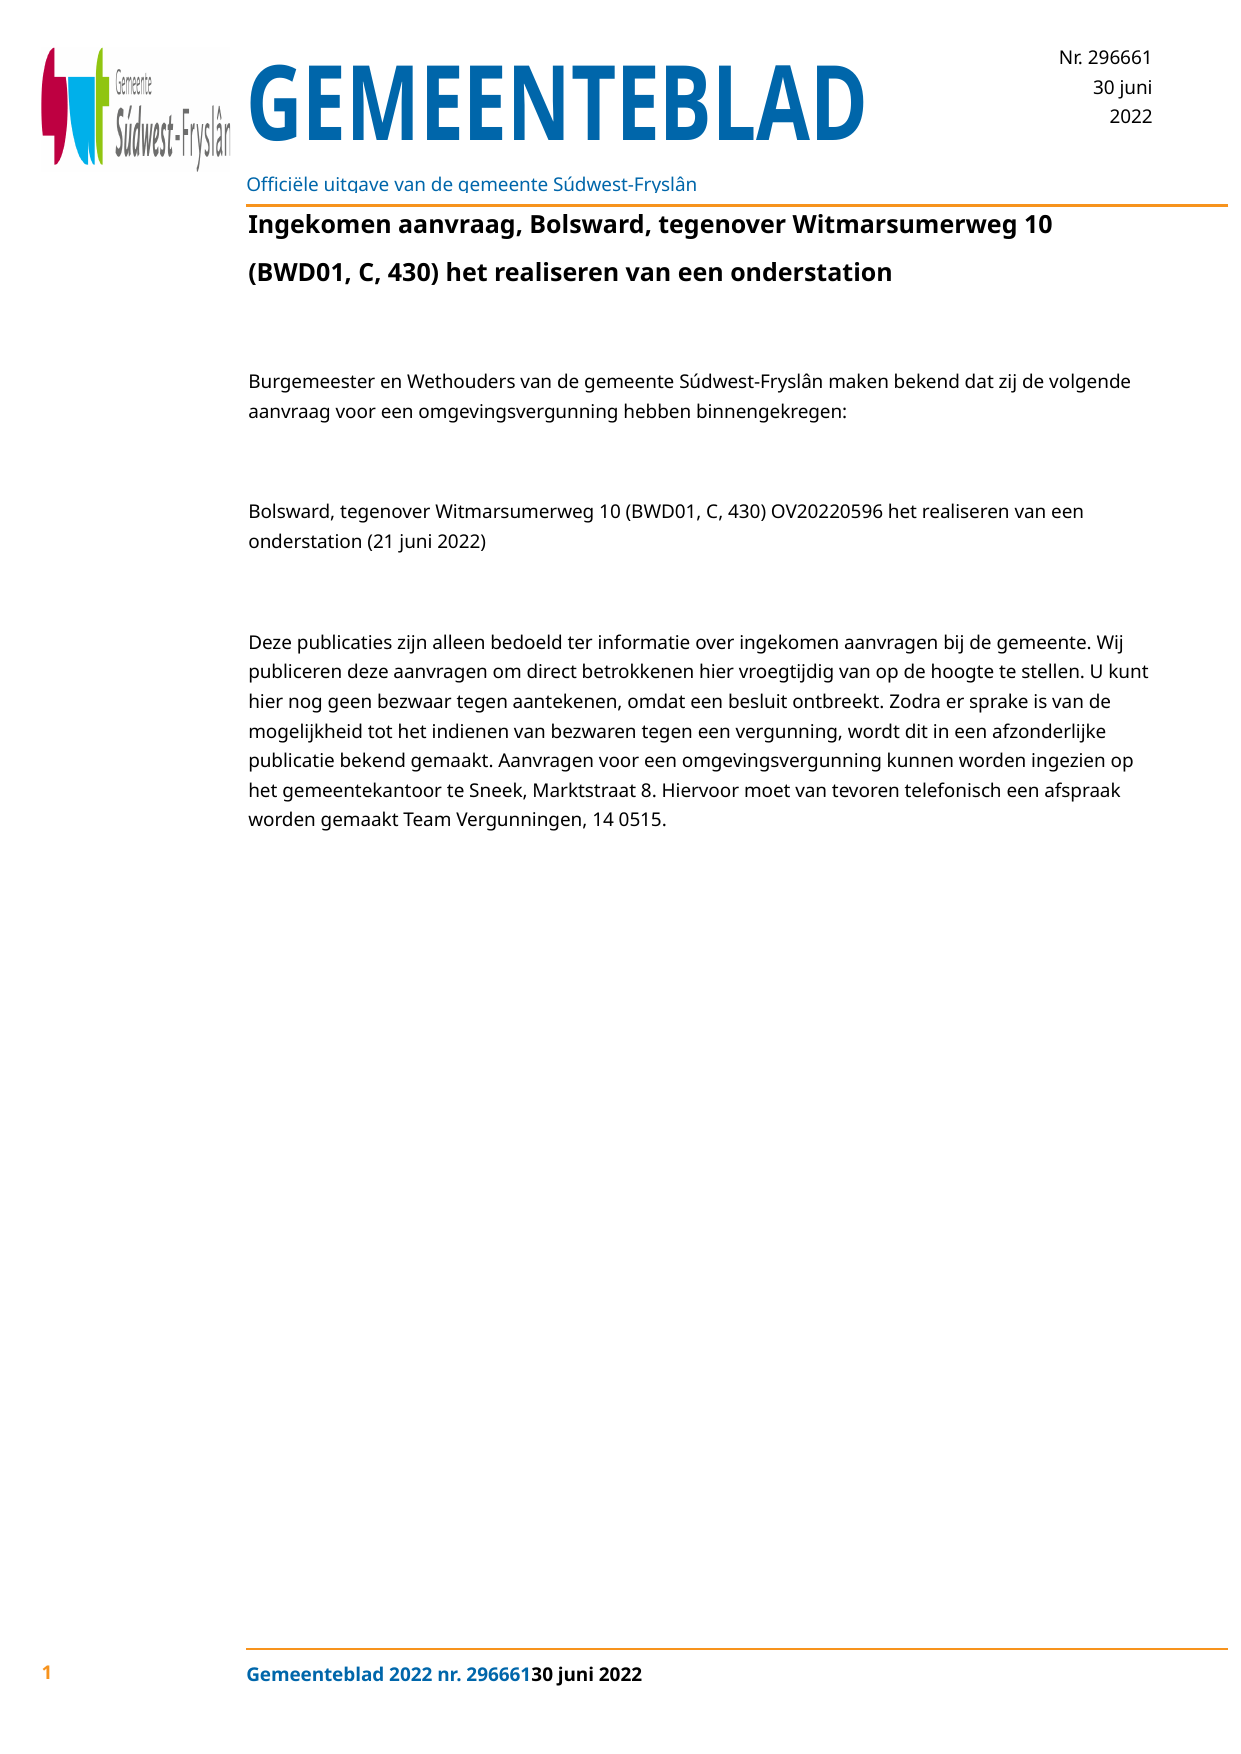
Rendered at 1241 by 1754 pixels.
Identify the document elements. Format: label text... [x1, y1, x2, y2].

text Burgemeester en Wethouders van de gemeente Súdwest-Fryslân maken bekend dat zij de volgende aanvraag voor een omgevingsvergunning hebben binnengekregen: [248, 368, 1152, 424]
picture [41, 47, 231, 172]
text Ingekomen aanvraag, Bolsward, tegenover Witmarsumerweg 10 (BWD01, C, 430) het realiseren van een onderstation [248, 207, 1152, 288]
text Bolsward, tegenover Witmarsumerweg 10 (BWD01, C, 430) OV20220596 het realiseren van een onderstation (21 juni 2022) [248, 499, 1152, 554]
text Deze publicaties zijn alleen bedoeld ter informatie over ingekomen aanvragen bij de gemeente. Wij publiceren deze aanvragen om direct betrokkenen hier vroegtijdig van op de hoogte te stellen. U kunt hier nog geen bezwaar tegen aantekenen, omdat een besluit ontbreekt. Zodra er sprake is van de mogelijkheid tot het indienen van bezwaren tegen een vergunning, wordt dit in een afzonderlijke publicatie bekend gemaakt. Aanvragen voor een omgevingsvergunning kunnen worden ingezien op het gemeentekantoor te Sneek, Marktstraat 8. Hiervoor moet van tevoren telefonisch een afspraak worden gemaakt Team Vergunningen, 14 0515. [248, 629, 1152, 832]
